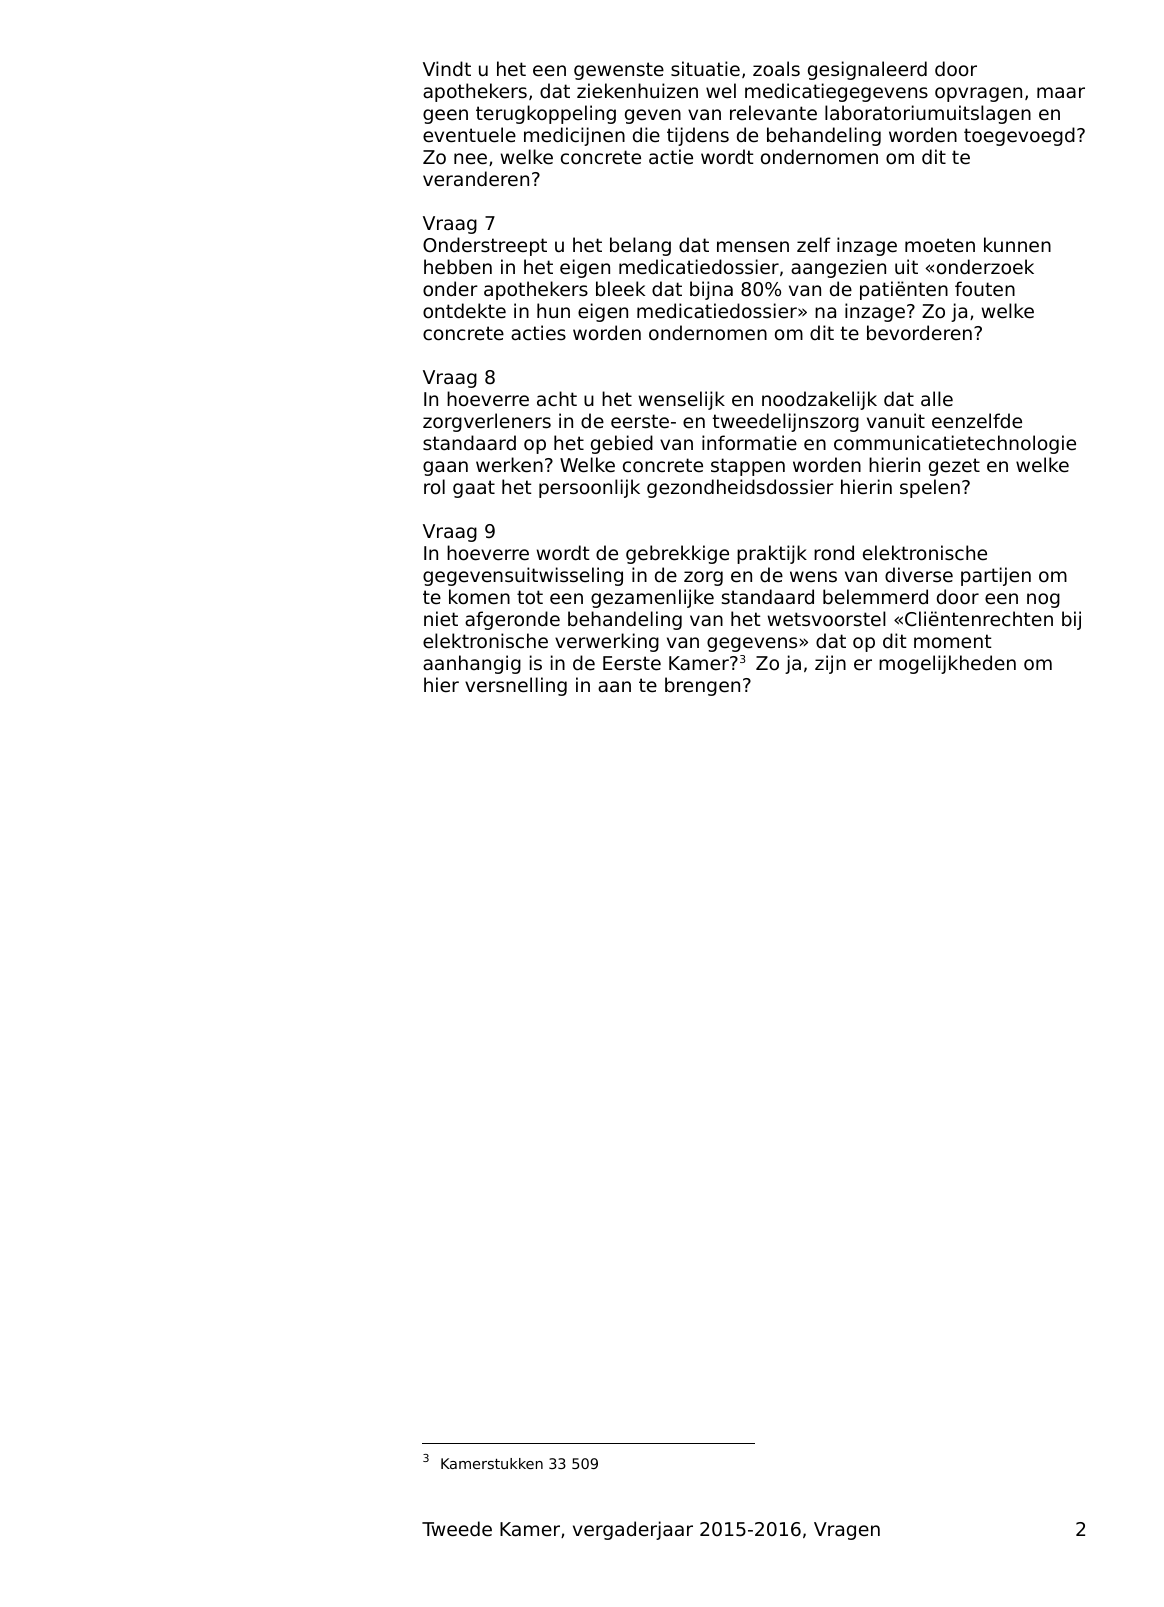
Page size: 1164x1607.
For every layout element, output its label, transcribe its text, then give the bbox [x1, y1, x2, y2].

text Onderstreept u het belang dat mensen zelf inzage moeten kunnen hebben in het eigen medicatiedossier, aangezien uit «onderzoek onder apothekers bleek dat bijna 80% van de patiënten fouten ontdekte in hun eigen medicatiedossier» na inzage? Zo ja, welke concrete acties worden ondernomen om dit te bevorderen? [422, 235, 1087, 345]
text Vraag 7 [422, 213, 1087, 235]
text Vindt u het een gewenste situatie, zoals gesignaleerd door apothekers, dat ziekenhuizen wel medicatiegegevens opvragen, maar geen terugkoppeling geven van relevante laboratoriumuitslagen en eventuele medicijnen die tijdens de behandeling worden toegevoegd? Zo nee, welke concrete actie wordt ondernomen om dit te veranderen? [422, 59, 1087, 191]
text Vraag 9 [422, 521, 1087, 543]
text Kamerstukken 33 509 [422, 1452, 1087, 1474]
text In hoeverre acht u het wenselijk en noodzakelijk dat alle zorgverleners in de eerste- en tweedelijnszorg vanuit eenzelfde standaard op het gebied van informatie en communicatietechnologie gaan werken? Welke concrete stappen worden hierin gezet en welke rol gaat het persoonlijk gezondheidsdossier hierin spelen? [422, 389, 1087, 499]
text Vraag 8 [422, 367, 1087, 389]
text In hoeverre wordt de gebrekkige praktijk rond elektronische gegevensuitwisseling in de zorg en de wens van diverse partijen om te komen tot een gezamenlijke standaard belemmerd door een nog niet afgeronde behandeling van het wetsvoorstel «Cliëntenrechten bij elektronische verwerking van gegevens» dat op dit moment aanhangig is in de Eerste Kamer? Zo ja, zijn er mogelijkheden om hier versnelling in aan te brengen? [422, 543, 1087, 697]
